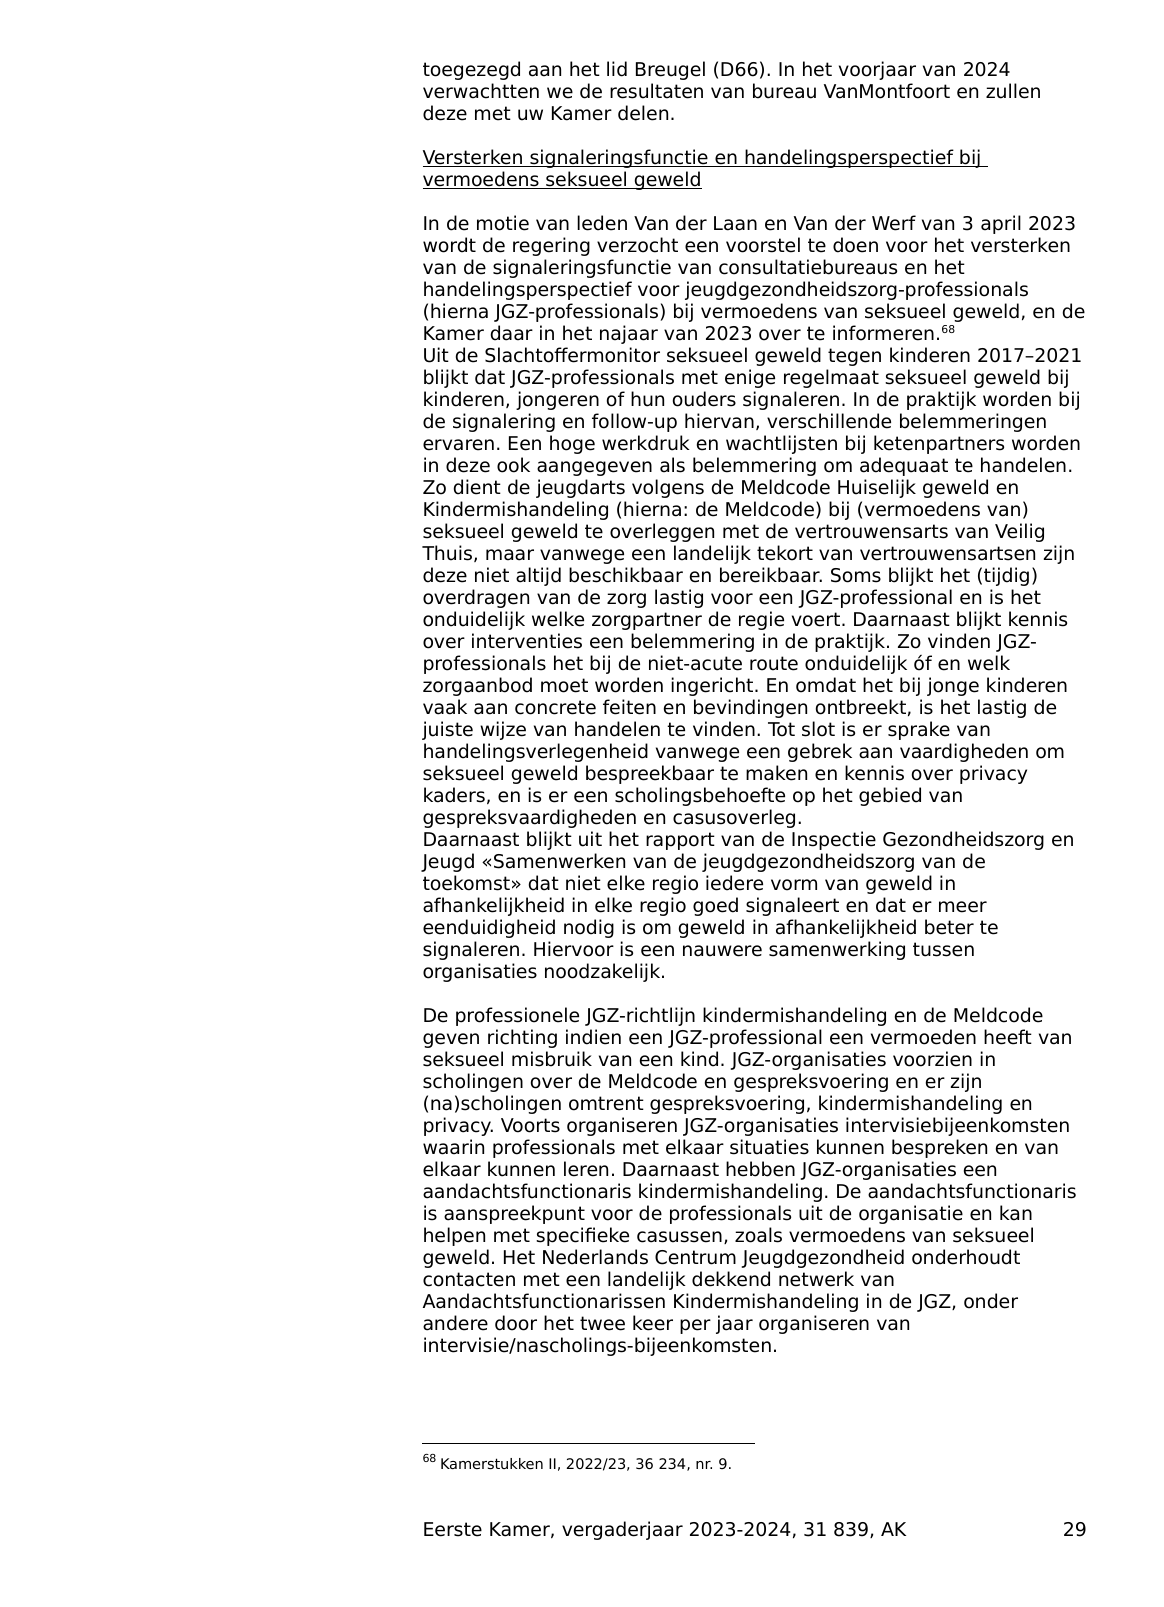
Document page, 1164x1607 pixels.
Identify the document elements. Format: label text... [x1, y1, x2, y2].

text In de motie van leden Van der Laan en Van der Werf van 3 april 2023 wordt de regering verzocht een voorstel te doen voor het versterken van de signaleringsfunctie van consultatiebureaus en het handelingsperspectief voor jeugdgezondheidszorg-professionals (hierna JGZ-professionals) bij vermoedens van seksueel geweld, en de Kamer daar in het najaar van 2023 over te informeren. [422, 213, 1087, 345]
text Kamerstukken II, 2022/23, 36 234, nr. 9. [422, 1452, 1087, 1474]
text Uit de Slachtoffermonitor seksueel geweld tegen kinderen 2017–2021 blijkt dat JGZ-professionals met enige regelmaat seksueel geweld bij kinderen, jongeren of hun ouders signaleren. In de praktijk worden bij de signalering en follow-up hiervan, verschillende belemmeringen ervaren. Een hoge werkdruk en wachtlijsten bij ketenpartners worden in deze ook aangegeven als belemmering om adequaat te handelen. Zo dient de jeugdarts volgens de Meldcode Huiselijk geweld en Kindermishandeling (hierna: de Meldcode) bij (vermoedens van) seksueel geweld te overleggen met de vertrouwensarts van Veilig Thuis, maar vanwege een landelijk tekort van vertrouwensartsen zijn deze niet altijd beschikbaar en bereikbaar. Soms blijkt het (tijdig) overdragen van de zorg lastig voor een JGZ-professional en is het onduidelijk welke zorgpartner de regie voert. Daarnaast blijkt kennis over interventies een belemmering in de praktijk. Zo vinden JGZ-professionals het bij de niet-acute route onduidelijk óf en welk zorgaanbod moet worden ingericht. En omdat het bij jonge kinderen vaak aan concrete feiten en bevindingen ontbreekt, is het lastig de juiste wijze van handelen te vinden. Tot slot is er sprake van handelingsverlegenheid vanwege een gebrek aan vaardigheden om seksueel geweld bespreekbaar te maken en kennis over privacy kaders, en is er een scholingsbehoefte op het gebied van gespreksvaardigheden en casusoverleg. [422, 345, 1087, 829]
text Daarnaast blijkt uit het rapport van de Inspectie Gezondheidszorg en Jeugd «Samenwerken van de jeugdgezondheidszorg van de toekomst» dat niet elke regio iedere vorm van geweld in afhankelijkheid in elke regio goed signaleert en dat er meer eenduidigheid nodig is om geweld in afhankelijkheid beter te signaleren. Hiervoor is een nauwere samenwerking tussen organisaties noodzakelijk. [422, 829, 1087, 983]
subtitle Versterken signaleringsfunctie en handelingsperspectief bij vermoedens seksueel geweld [422, 147, 1087, 191]
text De professionele JGZ-richtlijn kindermishandeling en de Meldcode geven richting indien een JGZ-professional een vermoeden heeft van seksueel misbruik van een kind. JGZ-organisaties voorzien in scholingen over de Meldcode en gespreksvoering en er zijn (na)scholingen omtrent gespreksvoering, kindermishandeling en privacy. Voorts organiseren JGZ-organisaties intervisiebijeenkomsten waarin professionals met elkaar situaties kunnen bespreken en van elkaar kunnen leren. Daarnaast hebben JGZ-organisaties een aandachtsfunctionaris kindermishandeling. De aandachtsfunctionaris is aanspreekpunt voor de professionals uit de organisatie en kan helpen met specifieke casussen, zoals vermoedens van seksueel geweld. Het Nederlands Centrum Jeugdgezondheid onderhoudt contacten met een landelijk dekkend netwerk van Aandachtsfunctionarissen Kindermishandeling in de JGZ, onder andere door het twee keer per jaar organiseren van intervisie/nascholings-bijeenkomsten. [422, 1005, 1087, 1356]
text toegezegd aan het lid Breugel (D66). In het voorjaar van 2024 verwachtten we de resultaten van bureau VanMontfoort en zullen deze met uw Kamer delen. [422, 59, 1087, 125]
